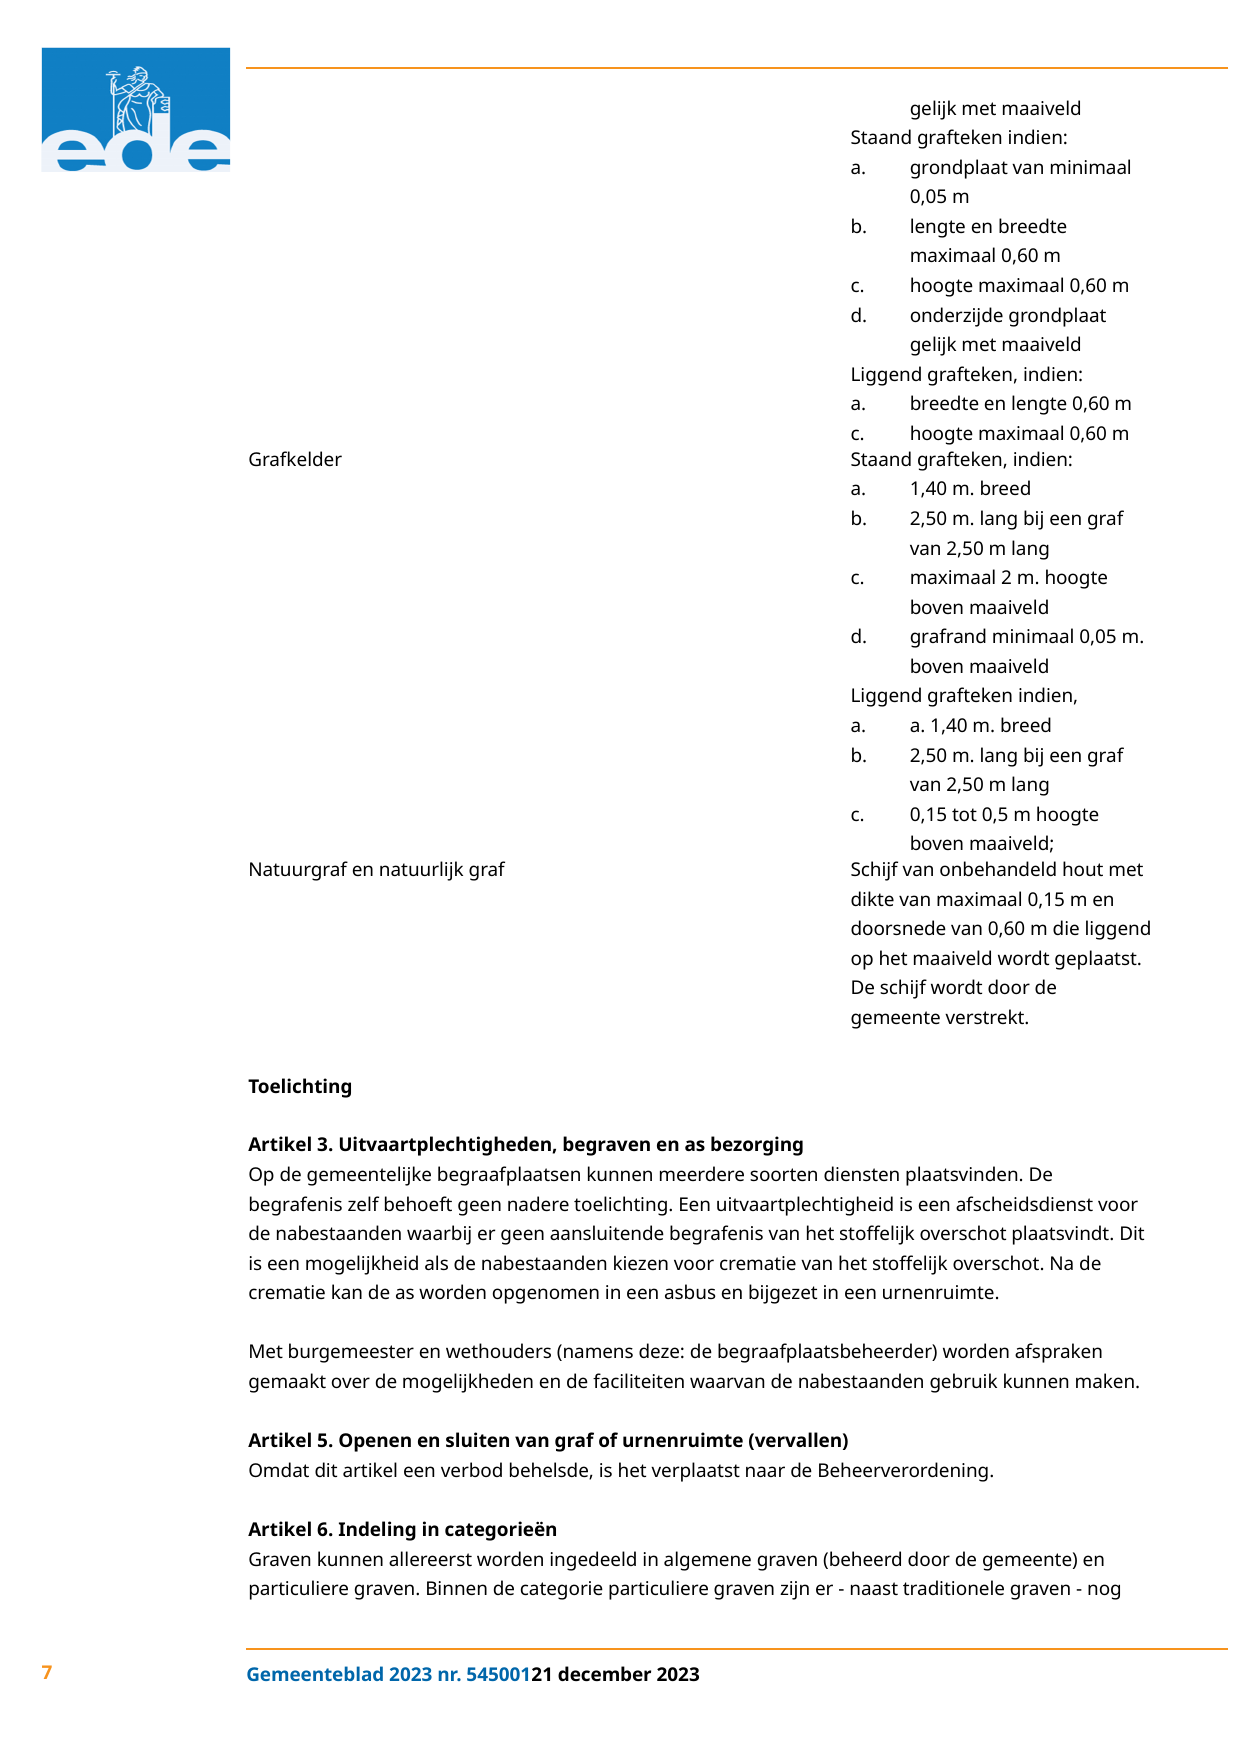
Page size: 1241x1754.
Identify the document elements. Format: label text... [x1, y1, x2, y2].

table_cell [549, 95, 850, 446]
table_cell Natuurgraf en natuurlijk graf [248, 856, 549, 1030]
picture [41, 47, 231, 172]
table_cell Staand grafteken, indien: 1,40 m. breed 2,50 m. lang bij een graf van 2,50 m lang maximaal 2 m. hoogte boven maaiveld grafrand minimaal 0,05 m. boven maaiveld Liggend grafteken indien, a. 1,40 m. breed 2,50 m. lang bij een graf van 2,50 m lang 0,15 tot 0,5 m hoogte boven maaiveld; [850, 446, 1152, 856]
table_cell [248, 95, 549, 446]
table_cell Schijf van onbehandeld hout met dikte van maximaal 0,15 m en doorsnede van 0,60 m die liggend op het maaiveld wordt geplaatst. De schijf wordt door de gemeente verstrekt. [850, 856, 1152, 1030]
table_cell gelijk met maaiveld Staand grafteken indien: grondplaat van minimaal 0,05 m lengte en breedte maximaal 0,60 m hoogte maximaal 0,60 m onderzijde grondplaat gelijk met maaiveld Liggend grafteken, indien: breedte en lengte 0,60 m hoogte maximaal 0,60 m [850, 95, 1152, 446]
table_cell Grafkelder [248, 446, 549, 856]
text Toelichting [248, 1063, 1152, 1102]
text Graven kunnen allereerst worden ingedeeld in algemene graven (beheerd door de gemeente) en particuliere graven. Binnen de categorie particuliere graven zijn er - naast traditionele graven - nog [248, 1546, 1152, 1601]
text Artikel 3. Uitvaartplechtigheden, begraven en as bezorging [248, 1132, 1152, 1157]
text Omdat dit artikel een verbod behelsde, is het verplaatst naar de Beheerverordening. [248, 1457, 1152, 1483]
table_cell [549, 856, 850, 1030]
table_cell [549, 446, 850, 856]
text Met burgemeester en wethouders (namens deze: de begraafplaatsbeheerder) worden afspraken gemaakt over de mogelijkheden en de faciliteiten waarvan de nabestaanden gebruik kunnen maken. [248, 1339, 1152, 1394]
text Artikel 6. Indeling in categorieën [248, 1516, 1152, 1542]
text Op de gemeentelijke begraafplaatsen kunnen meerdere soorten diensten plaatsvinden. De begrafenis zelf behoeft geen nadere toelichting. Een uitvaartplechtigheid is een afscheidsdienst voor de nabestaanden waarbij er geen aansluitende begrafenis van het stoffelijk overschot plaatsvindt. Dit is een mogelijkheid als de nabestaanden kiezen voor crematie van het stoffelijk overschot. Na de crematie kan de as worden opgenomen in een asbus en bijgezet in een urnenruimte. [248, 1161, 1152, 1305]
text Artikel 5. Openen en sluiten van graf of urnenruimte (vervallen) [248, 1427, 1152, 1453]
